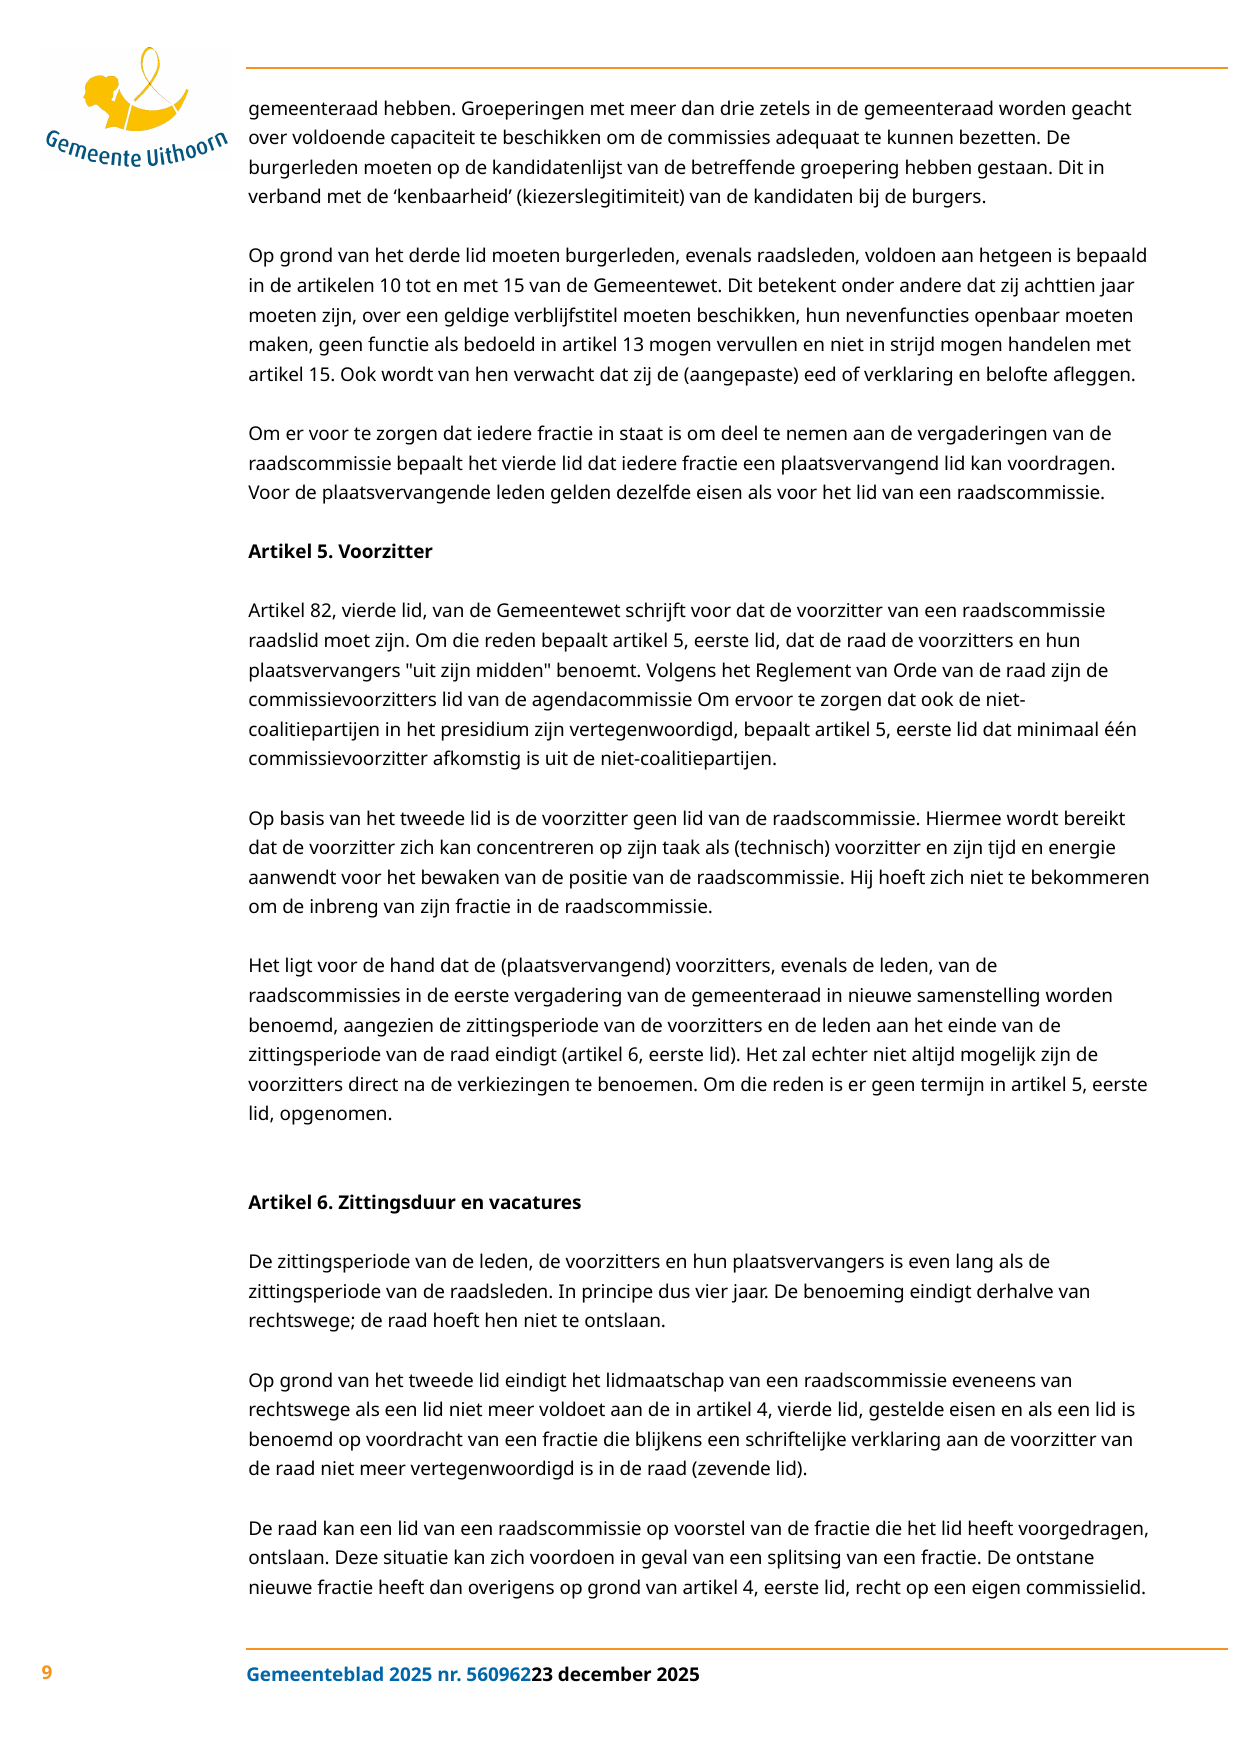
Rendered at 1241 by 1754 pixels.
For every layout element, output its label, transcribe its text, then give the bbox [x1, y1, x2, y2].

text Het ligt voor de hand dat de (plaatsvervangend) voorzitters, evenals de leden, van de raadscommissies in de eerste vergadering van de gemeenteraad in nieuwe samenstelling worden benoemd, aangezien de zittingsperiode van de voorzitters en de leden aan het einde van de zittingsperiode van de raad eindigt (artikel 6, eerste lid). Het zal echter niet altijd mogelijk zijn de voorzitters direct na de verkiezingen te benoemen. Om die reden is er geen termijn in artikel 5, eerste lid, opgenomen. [248, 953, 1152, 1126]
text Artikel 6. Zittingsduur en vacatures [248, 1189, 1152, 1215]
text Op grond van het tweede lid eindigt het lidmaatschap van een raadscommissie eveneens van rechtswege als een lid niet meer voldoet aan de in artikel 4, vierde lid, gestelde eisen en als een lid is benoemd op voordracht van een fractie die blijkens een schriftelijke verklaring aan de voorzitter van de raad niet meer vertegenwoordigd is in de raad (zevende lid). [248, 1367, 1152, 1481]
picture [41, 47, 231, 172]
text De raad kan een lid van een raadscommissie op voorstel van de fractie die het lid heeft voorgedragen, ontslaan. Deze situatie kan zich voordoen in geval van een splitsing van een fractie. De ontstane nieuwe fractie heeft dan overigens op grond van artikel 4, eerste lid, recht op een eigen commissielid. [248, 1515, 1152, 1600]
text De zittingsperiode van de leden, de voorzitters en hun plaatsvervangers is even lang als de zittingsperiode van de raadsleden. In principe dus vier jaar. De benoeming eindigt derhalve van rechtswege; de raad hoeft hen niet te ontslaan. [248, 1248, 1152, 1333]
text gemeenteraad hebben. Groeperingen met meer dan drie zetels in de gemeenteraad worden geacht over voldoende capaciteit te beschikken om de commissies adequaat te kunnen bezetten. De burgerleden moeten op de kandidatenlijst van de betreffende groepering hebben gestaan. Dit in verband met de ‘kenbaarheid’ (kiezerslegitimiteit) van de kandidaten bij de burgers. [248, 95, 1152, 209]
text Op grond van het derde lid moeten burgerleden, evenals raadsleden, voldoen aan hetgeen is bepaald in de artikelen 10 tot en met 15 van de Gemeentewet. Dit betekent onder andere dat zij achttien jaar moeten zijn, over een geldige verblijfstitel moeten beschikken, hun nevenfuncties openbaar moeten maken, geen functie als bedoeld in artikel 13 mogen vervullen en niet in strijd mogen handelen met artikel 15. Ook wordt van hen verwacht dat zij de (aangepaste) eed of verklaring en belofte afleggen. [248, 243, 1152, 387]
text Artikel 82, vierde lid, van de Gemeentewet schrijft voor dat de voorzitter van een raadscommissie raadslid moet zijn. Om die reden bepaalt artikel 5, eerste lid, dat de raad de voorzitters en hun plaatsvervangers "uit zijn midden" benoemt. Volgens het Reglement van Orde van de raad zijn de commissievoorzitters lid van de agendacommissie Om ervoor te zorgen dat ook de niet-coalitiepartijen in het presidium zijn vertegenwoordigd, bepaalt artikel 5, eerste lid dat minimaal één commissievoorzitter afkomstig is uit de niet-coalitiepartijen. [248, 598, 1152, 771]
text Artikel 5. Voorzitter [248, 538, 1152, 564]
text Op basis van het tweede lid is de voorzitter geen lid van de raadscommissie. Hiermee wordt bereikt dat de voorzitter zich kan concentreren op zijn taak als (technisch) voorzitter en zijn tijd en energie aanwendt voor het bewaken van de positie van de raadscommissie. Hij hoeft zich niet te bekommeren om de inbreng van zijn fractie in de raadscommissie. [248, 805, 1152, 919]
text Om er voor te zorgen dat iedere fractie in staat is om deel te nemen aan de vergaderingen van de raadscommissie bepaalt het vierde lid dat iedere fractie een plaatsvervangend lid kan voordragen. Voor de plaatsvervangende leden gelden dezelfde eisen als voor het lid van een raadscommissie. [248, 420, 1152, 505]
